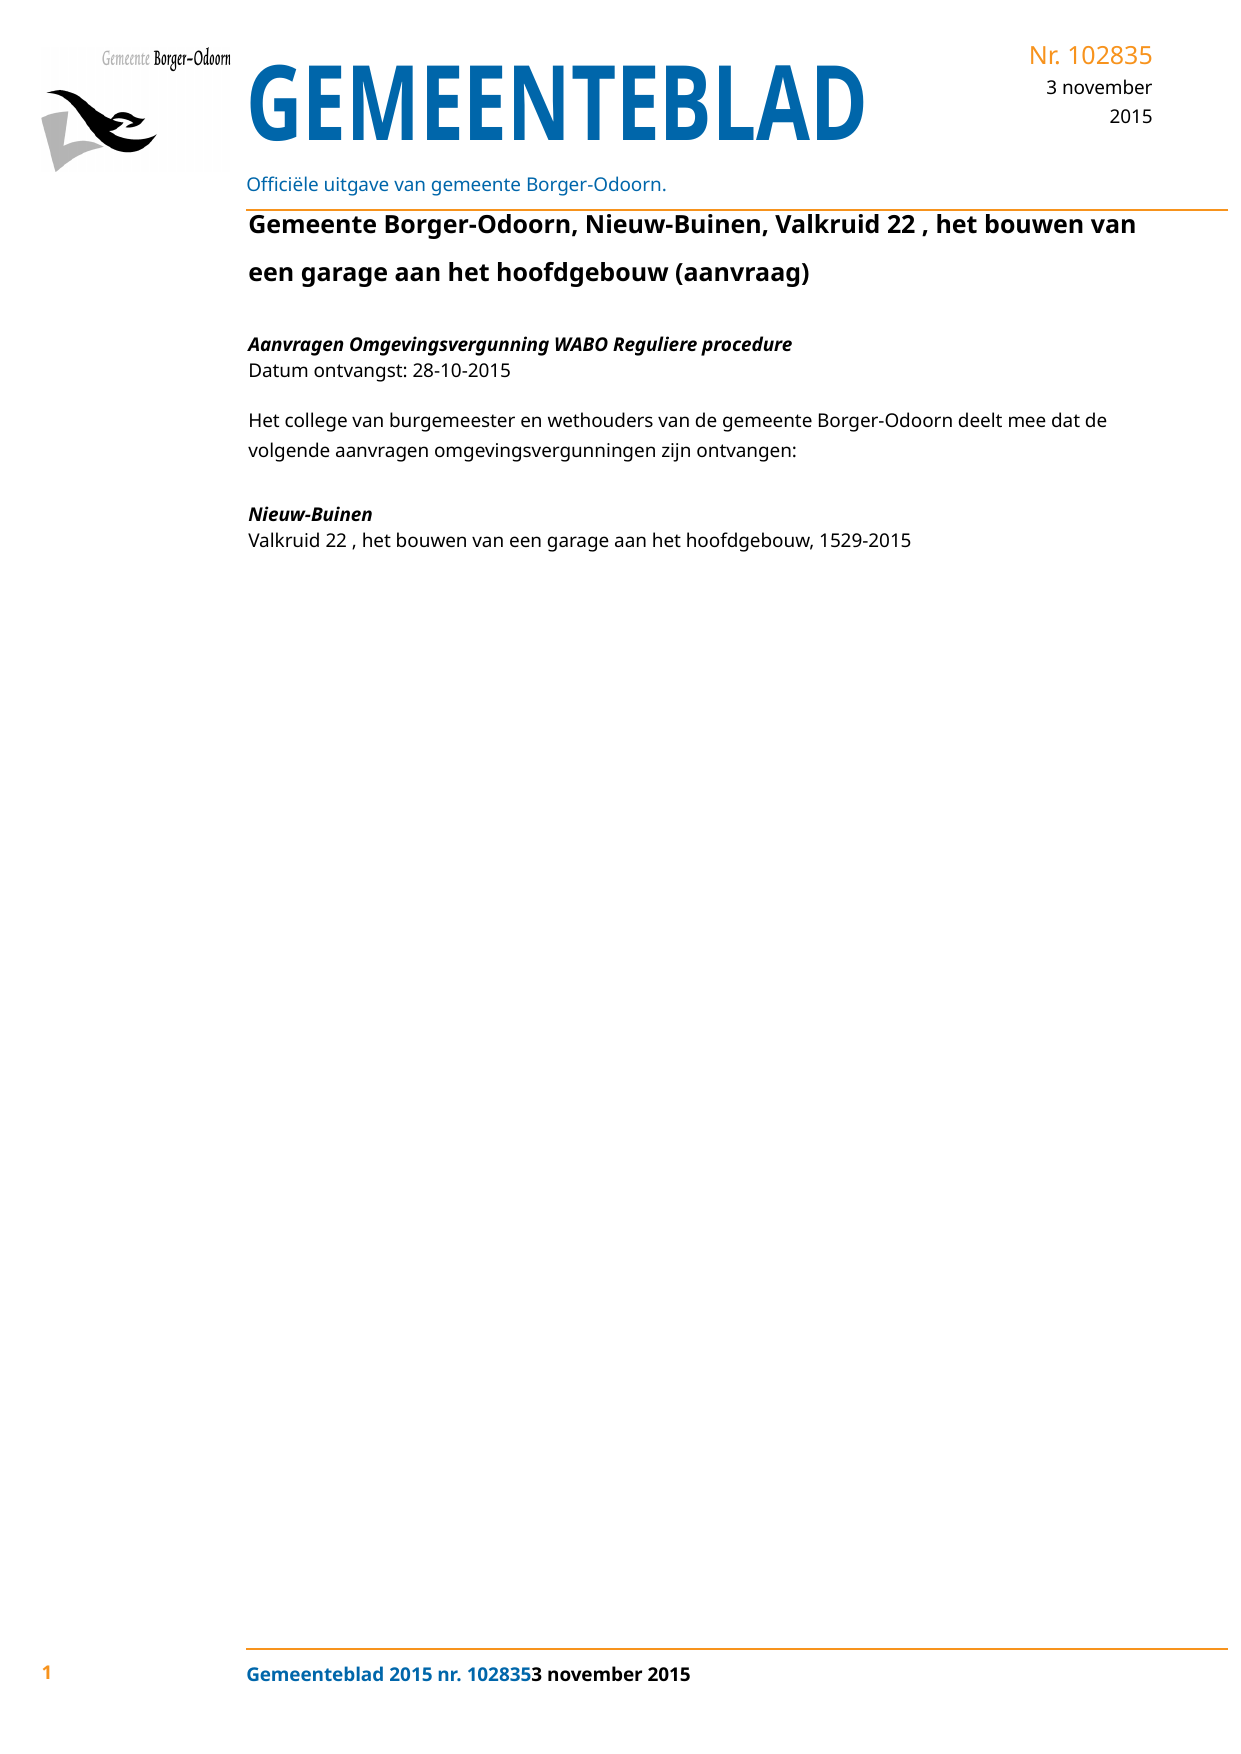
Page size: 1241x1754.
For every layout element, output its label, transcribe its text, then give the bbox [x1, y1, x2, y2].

picture [41, 47, 231, 172]
text Nieuw-Buinen [248, 501, 1152, 527]
text Gemeente Borger-Odoorn, Nieuw-Buinen, Valkruid 22 , het bouwen van een garage aan het hoofdgebouw (aanvraag) [248, 211, 1152, 288]
text Datum ontvangst: 28-10-2015 [248, 357, 1152, 383]
text Het college van burgemeester en wethouders van de gemeente Borger-Odoorn deelt mee dat de volgende aanvragen omgevingsvergunningen zijn ontvangen: [248, 408, 1152, 463]
text Valkruid 22 , het bouwen van een garage aan het hoofdgebouw, 1529-2015 [248, 527, 1152, 553]
text Aanvragen Omgevingsvergunning WABO Reguliere procedure [248, 331, 1152, 357]
